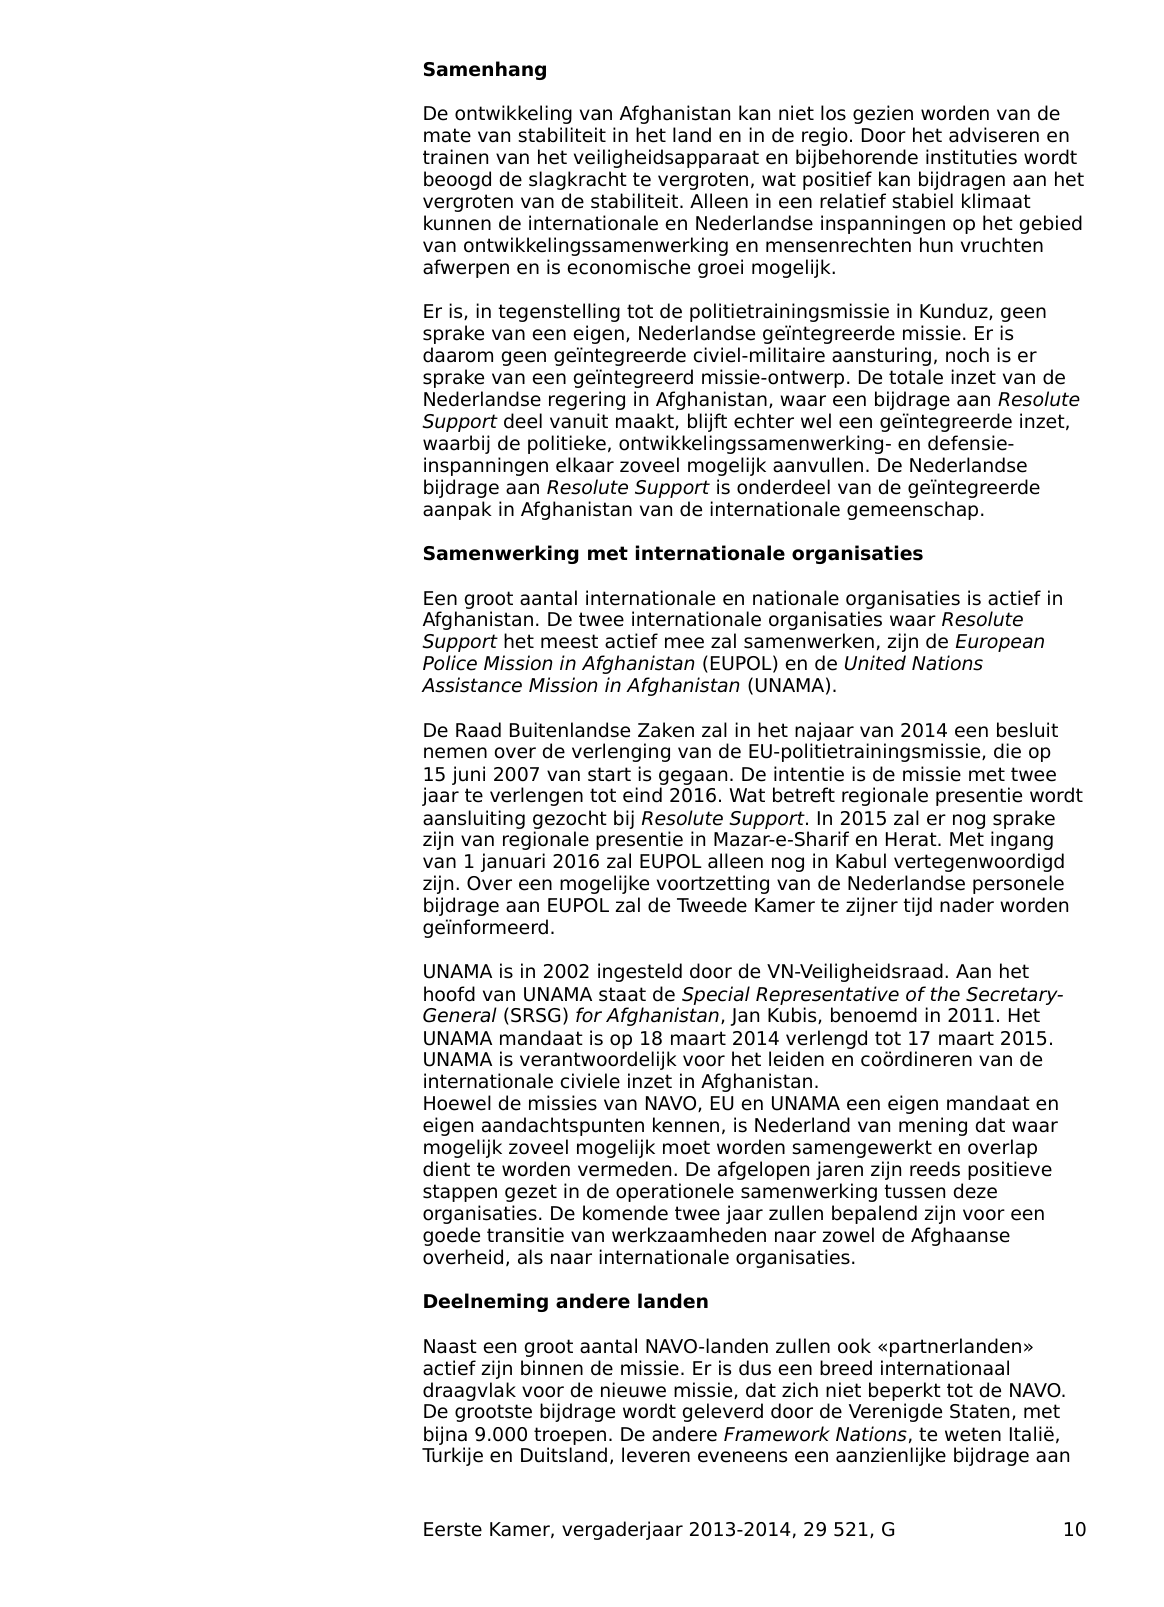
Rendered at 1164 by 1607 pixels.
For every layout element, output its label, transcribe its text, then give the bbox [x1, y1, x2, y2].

text Naast een groot aantal NAVO-landen zullen ook «partnerlanden» actief zijn binnen de missie. Er is dus een breed internationaal draagvlak voor de nieuwe missie, dat zich niet beperkt tot de NAVO. De grootste bijdrage wordt geleverd door de Verenigde Staten, met bijna 9.000 troepen. De andere Framework Nations, te weten Italië, Turkije en Duitsland, leveren eveneens een aanzienlijke bijdrage aan [422, 1336, 1087, 1467]
subtitle Samenwerking met internationale organisaties [422, 543, 1087, 565]
text Hoewel de missies van NAVO, EU en UNAMA een eigen mandaat en eigen aandachtspunten kennen, is Nederland van mening dat waar mogelijk zoveel mogelijk moet worden samengewerkt en overlap dient te worden vermeden. De afgelopen jaren zijn reeds positieve stappen gezet in de operationele samenwerking tussen deze organisaties. De komende twee jaar zullen bepalend zijn voor een goede transitie van werkzaamheden naar zowel de Afghaanse overheid, als naar internationale organisaties. [422, 1093, 1087, 1269]
text Er is, in tegenstelling tot de politietrainingsmissie in Kunduz, geen sprake van een eigen, Nederlandse geïntegreerde missie. Er is daarom geen geïntegreerde civiel-militaire aansturing, noch is er sprake van een geïntegreerd missie-ontwerp. De totale inzet van de Nederlandse regering in Afghanistan, waar een bijdrage aan Resolute Support deel vanuit maakt, blijft echter wel een geïntegreerde inzet, waarbij de politieke, ontwikkelingssamenwerking- en defensie-inspanningen elkaar zoveel mogelijk aanvullen. De Nederlandse bijdrage aan Resolute Support is onderdeel van de geïntegreerde aanpak in Afghanistan van de internationale gemeenschap. [422, 301, 1087, 521]
text Een groot aantal internationale en nationale organisaties is actief in Afghanistan. De twee internationale organisaties waar Resolute Support het meest actief mee zal samenwerken, zijn de European Police Mission in Afghanistan (EUPOL) en de United Nations Assistance Mission in Afghanistan (UNAMA). [422, 587, 1087, 697]
text De ontwikkeling van Afghanistan kan niet los gezien worden van de mate van stabiliteit in het land en in de regio. Door het adviseren en trainen van het veiligheidsapparaat en bijbehorende instituties wordt beoogd de slagkracht te vergroten, wat positief kan bijdragen aan het vergroten van de stabiliteit. Alleen in een relatief stabiel klimaat kunnen de internationale en Nederlandse inspanningen op het gebied van ontwikkelingssamenwerking en mensenrechten hun vruchten afwerpen en is economische groei mogelijk. [422, 103, 1087, 279]
subtitle Samenhang [422, 59, 1087, 81]
subtitle Deelneming andere landen [422, 1291, 1087, 1313]
text De Raad Buitenlandse Zaken zal in het najaar van 2014 een besluit nemen over de verlenging van de EU-politietrainingsmissie, die op 15 juni 2007 van start is gegaan. De intentie is de missie met twee jaar te verlengen tot eind 2016. Wat betreft regionale presentie wordt aansluiting gezocht bij Resolute Support. In 2015 zal er nog sprake zijn van regionale presentie in Mazar-e-Sharif en Herat. Met ingang van 1 januari 2016 zal EUPOL alleen nog in Kabul vertegenwoordigd zijn. Over een mogelijke voortzetting van de Nederlandse personele bijdrage aan EUPOL zal de Tweede Kamer te zijner tijd nader worden geïnformeerd. [422, 719, 1087, 939]
text UNAMA is in 2002 ingesteld door de VN-Veiligheidsraad. Aan het hoofd van UNAMA staat de Special Representative of the Secretary-General (SRSG) for Afghanistan, Jan Kubis, benoemd in 2011. Het UNAMA mandaat is op 18 maart 2014 verlengd tot 17 maart 2015. UNAMA is verantwoordelijk voor het leiden en coördineren van de internationale civiele inzet in Afghanistan. [422, 961, 1087, 1093]
